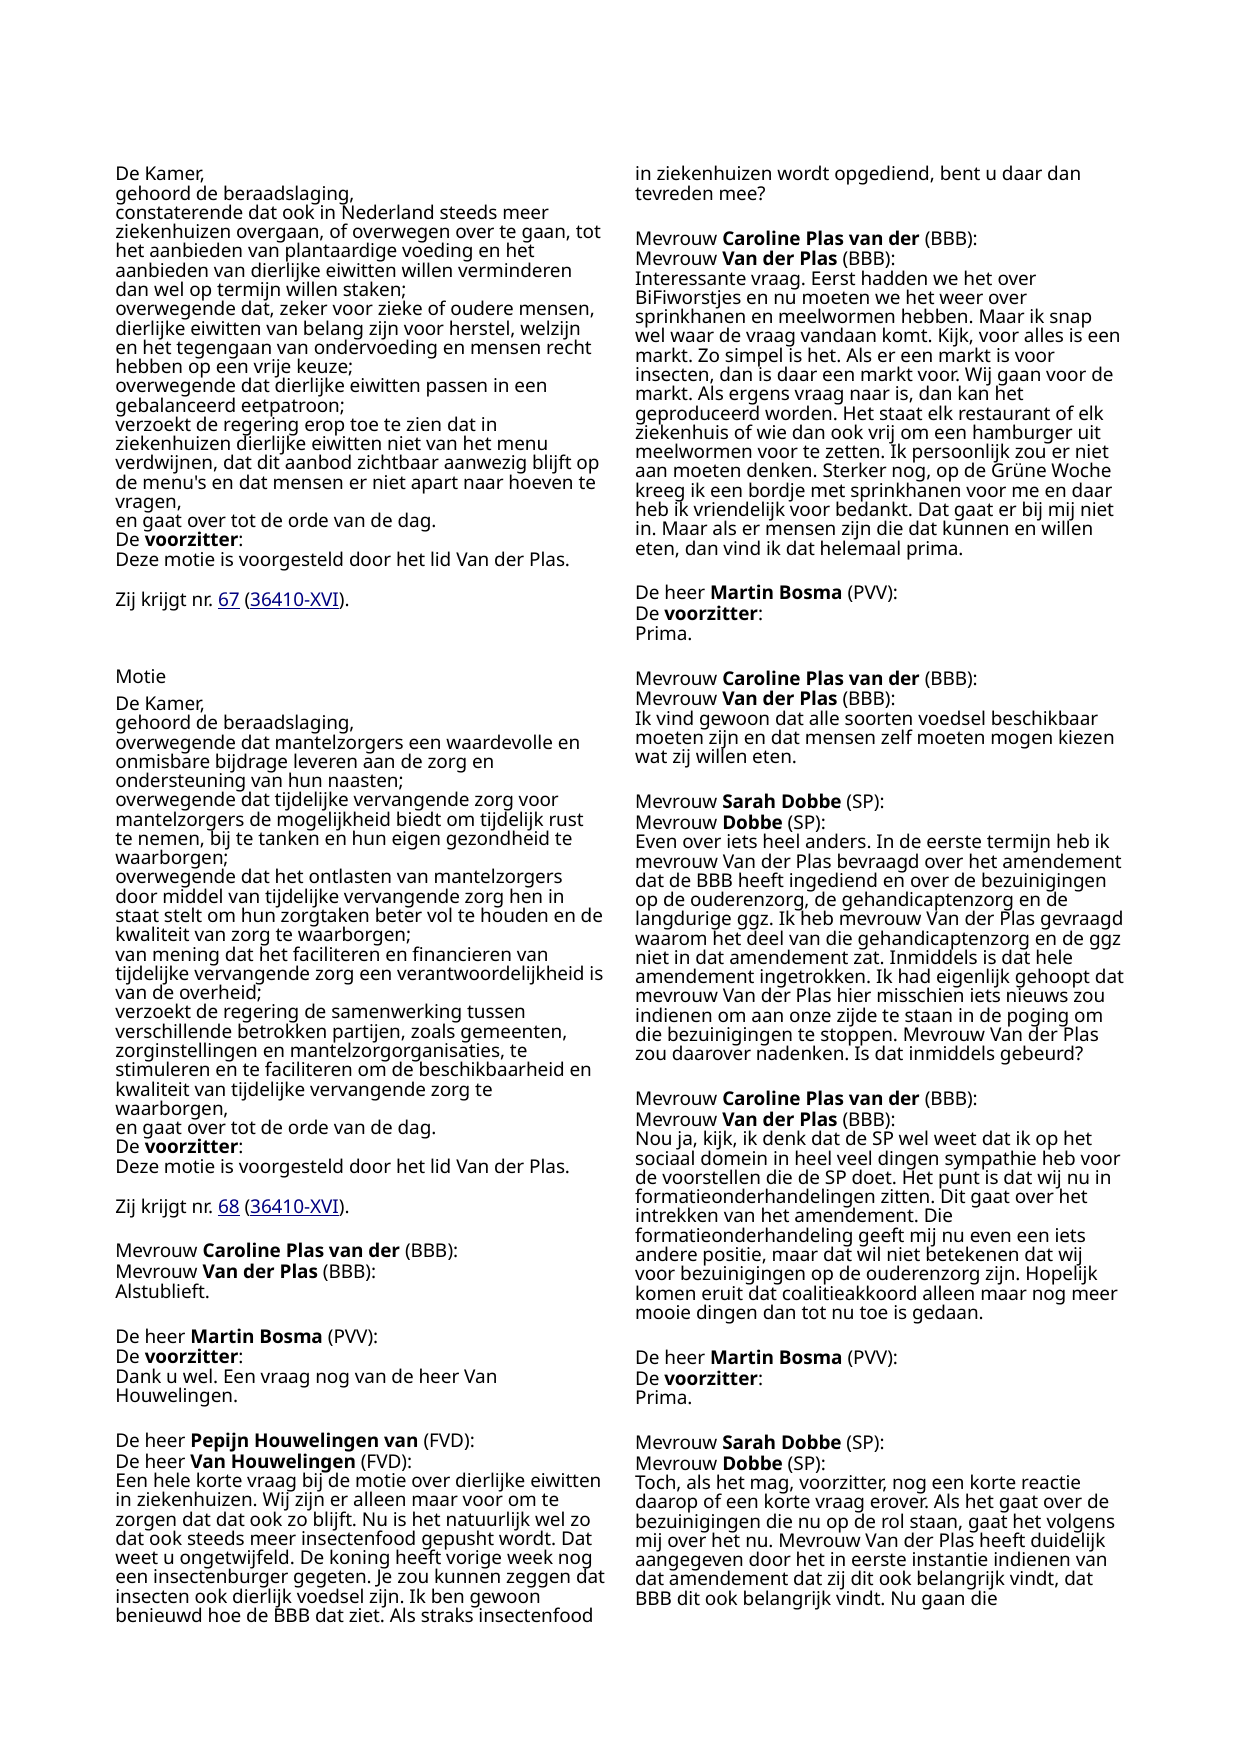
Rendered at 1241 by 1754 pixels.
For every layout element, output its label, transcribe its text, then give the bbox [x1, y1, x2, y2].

text Mevrouw Caroline Plas van der (BBB): [635, 1085, 1125, 1111]
text De Kamer, [115, 695, 605, 714]
text De heer Van Houwelingen (FVD): [115, 1453, 605, 1472]
text overwegende dat mantelzorgers een waardevolle en onmisbare bijdrage leveren aan de zorg en ondersteuning van hun naasten; [115, 734, 605, 791]
text in ziekenhuizen wordt opgediend, bent u daar dan tevreden mee? [635, 165, 1125, 204]
text Prima. [635, 1389, 1125, 1408]
text De voorzitter: [635, 1370, 1125, 1389]
text De voorzitter: [115, 1138, 605, 1158]
text Mevrouw Van der Plas (BBB): [635, 1111, 1125, 1130]
text De voorzitter: [635, 605, 1125, 624]
text constaterende dat ook in Nederland steeds meer ziekenhuizen overgaan, of overwegen over te gaan, tot het aanbieden van plantaardige voeding en het aanbieden van dierlijke eiwitten willen verminderen dan wel op termijn willen staken; [115, 204, 605, 300]
text De heer Martin Bosma (PVV): [635, 579, 1125, 605]
text gehoord de beraadslaging, [115, 184, 605, 204]
text Interessante vraag. Eerst hadden we het over BiFiworstjes en nu moeten we het weer over sprinkhanen en meelwormen hebben. Maar ik snap wel waar de vraag vandaan komt. Kijk, voor alles is een markt. Zo simpel is het. Als er een markt is voor insecten, dan is daar een markt voor. Wij gaan voor de markt. Als ergens vraag naar is, dan kan het geproduceerd worden. Het staat elk restaurant of elk ziekenhuis of wie dan ook vrij om een hamburger uit meelwormen voor te zetten. Ik persoonlijk zou er niet aan moeten denken. Sterker nog, op de Grüne Woche kreeg ik een bordje met sprinkhanen voor me en daar heb ik vriendelijk voor bedankt. Dat gaat er bij mij niet in. Maar als er mensen zijn die dat kunnen en willen eten, dan vind ik dat helemaal prima. [635, 270, 1125, 559]
text Nou ja, kijk, ik denk dat de SP wel weet dat ik op het sociaal domein in heel veel dingen sympathie heb voor de voorstellen die de SP doet. Het punt is dat wij nu in formatieonderhandelingen zitten. Dit gaat over het intrekken van het amendement. Die formatieonderhandeling geeft mij nu even een iets andere positie, maar dat wil niet betekenen dat wij voor bezuinigingen op de ouderenzorg zijn. Hopelijk komen eruit dat coalitieakkoord alleen maar nog meer mooie dingen dan tot nu toe is gedaan. [635, 1130, 1125, 1323]
text overwegende dat dierlijke eiwitten passen in een gebalanceerd eetpatroon; [115, 377, 605, 416]
text overwegende dat tijdelijke vervangende zorg voor mantelzorgers de mogelijkheid biedt om tijdelijk rust te nemen, bij te tanken en hun eigen gezondheid te waarborgen; [115, 791, 605, 868]
text verzoekt de regering de samenwerking tussen verschillende betrokken partijen, zoals gemeenten, zorginstellingen en mantelzorgorganisaties, te stimuleren en te faciliteren om de beschikbaarheid en kwaliteit van tijdelijke vervangende zorg te waarborgen, [115, 1003, 605, 1119]
text De heer Martin Bosma (PVV): [115, 1323, 605, 1348]
text van mening dat het faciliteren en financieren van tijdelijke vervangende zorg een verantwoordelijkheid is van de overheid; [115, 946, 605, 1003]
text Alstublieft. [115, 1283, 605, 1302]
text Mevrouw Dobbe (SP): [635, 1455, 1125, 1474]
text Mevrouw Dobbe (SP): [635, 814, 1125, 833]
text en gaat over tot de orde van de dag. [115, 512, 605, 531]
text Deze motie is voorgesteld door het lid Van der Plas. [115, 551, 605, 570]
text De Kamer, [115, 165, 605, 184]
text De heer Pepijn Houwelingen van (FVD): [115, 1427, 605, 1453]
text overwegende dat het ontlasten van mantelzorgers door middel van tijdelijke vervangende zorg hen in staat stelt om hun zorgtaken beter vol te houden en de kwaliteit van zorg te waarborgen; [115, 868, 605, 946]
text en gaat over tot de orde van de dag. [115, 1119, 605, 1138]
text Mevrouw Caroline Plas van der (BBB): [635, 225, 1125, 250]
text Mevrouw Sarah Dobbe (SP): [635, 1429, 1125, 1455]
text Mevrouw Sarah Dobbe (SP): [635, 788, 1125, 814]
text Deze motie is voorgesteld door het lid Van der Plas. [115, 1158, 605, 1177]
text Zij krijgt nr. 67 (36410-XVI). [115, 591, 605, 610]
text Mevrouw Van der Plas (BBB): [635, 250, 1125, 270]
text gehoord de beraadslaging, [115, 714, 605, 734]
text De voorzitter: [115, 531, 605, 551]
text Toch, als het mag, voorzitter, nog een korte reactie daarop of een korte vraag erover. Als het gaat over de bezuinigingen die nu op de rol staan, gaat het volgens mij over het nu. Mevrouw Van der Plas heeft duidelijk aangegeven door het in eerste instantie indienen van dat amendement dat zij dit ook belangrijk vindt, dat BBB dit ook belangrijk vindt. Nu gaan die [635, 1474, 1125, 1609]
text Prima. [635, 624, 1125, 644]
text Mevrouw Caroline Plas van der (BBB): [115, 1238, 605, 1263]
text verzoekt de regering erop toe te zien dat in ziekenhuizen dierlijke eiwitten niet van het menu verdwijnen, dat dit aanbod zichtbaar aanwezig blijft op de menu's en dat mensen er niet apart naar hoeven te vragen, [115, 416, 605, 512]
text Een hele korte vraag bij de motie over dierlijke eiwitten in ziekenhuizen. Wij zijn er alleen maar voor om te zorgen dat dat ook zo blijft. Nu is het natuurlijk wel zo dat ook steeds meer insectenfood gepusht wordt. Dat weet u ongetwijfeld. De koning heeft vorige week nog een insectenburger gegeten. Je zou kunnen zeggen dat insecten ook dierlijk voedsel zijn. Ik ben gewoon benieuwd hoe de BBB dat ziet. Als straks insectenfood [115, 1472, 605, 1626]
text De heer Martin Bosma (PVV): [635, 1344, 1125, 1370]
text Zij krijgt nr. 68 (36410-XVI). [115, 1198, 605, 1217]
text Dank u wel. Een vraag nog van de heer Van Houwelingen. [115, 1368, 605, 1406]
text Mevrouw Van der Plas (BBB): [115, 1263, 605, 1283]
text Mevrouw Caroline Plas van der (BBB): [635, 665, 1125, 690]
text Motie [115, 663, 605, 689]
text overwegende dat, zeker voor zieke of oudere mensen, dierlijke eiwitten van belang zijn voor herstel, welzijn en het tegengaan van ondervoeding en mensen recht hebben op een vrije keuze; [115, 300, 605, 377]
text Ik vind gewoon dat alle soorten voedsel beschikbaar moeten zijn en dat mensen zelf moeten mogen kiezen wat zij willen eten. [635, 710, 1125, 767]
text Mevrouw Van der Plas (BBB): [635, 690, 1125, 710]
text De voorzitter: [115, 1348, 605, 1368]
text Even over iets heel anders. In de eerste termijn heb ik mevrouw Van der Plas bevraagd over het amendement dat de BBB heeft ingediend en over de bezuinigingen op de ouderenzorg, de gehandicaptenzorg en de langdurige ggz. Ik heb mevrouw Van der Plas gevraagd waarom het deel van die gehandicaptenzorg en de ggz niet in dat amendement zat. Inmiddels is dat hele amendement ingetrokken. Ik had eigenlijk gehoopt dat mevrouw Van der Plas hier misschien iets nieuws zou indienen om aan onze zijde te staan in de poging om die bezuinigingen te stoppen. Mevrouw Van der Plas zou daarover nadenken. Is dat inmiddels gebeurd? [635, 833, 1125, 1064]
